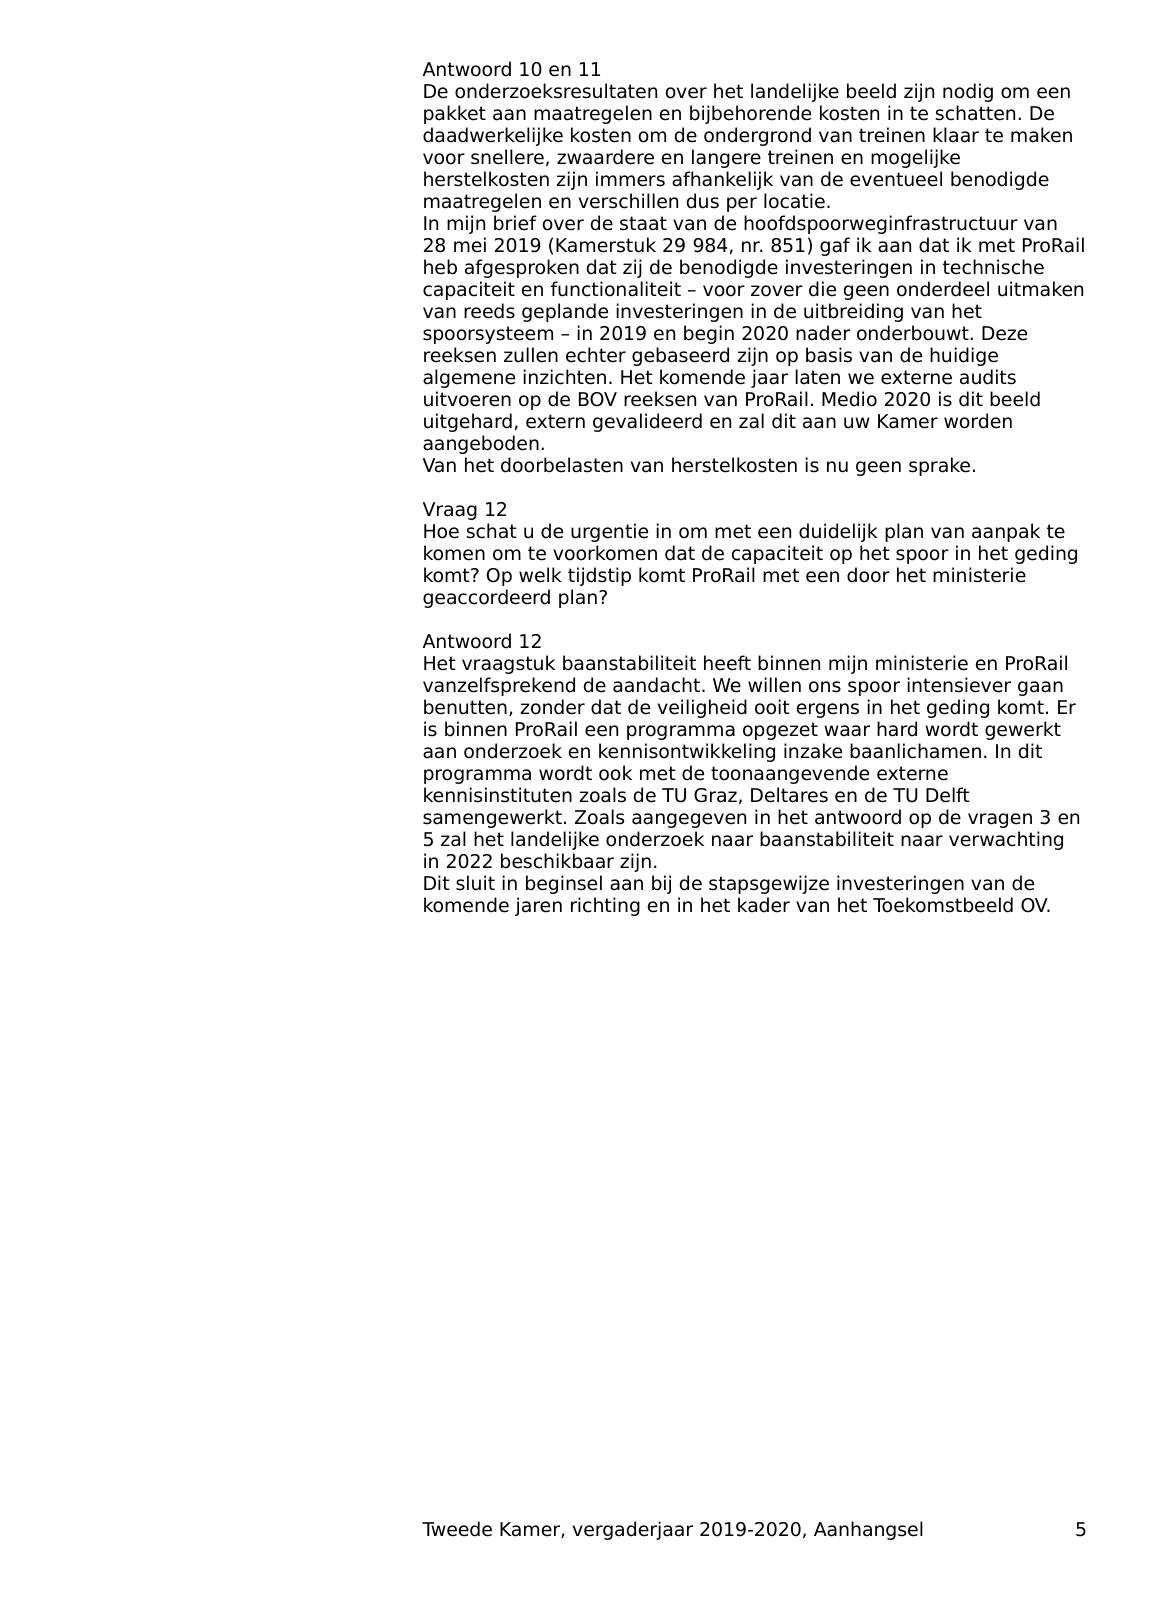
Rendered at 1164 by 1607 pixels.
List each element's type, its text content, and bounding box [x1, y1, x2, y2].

text Dit sluit in beginsel aan bij de stapsgewijze investeringen van de komende jaren richting en in het kader van het Toekomstbeeld OV. [422, 873, 1087, 917]
text Antwoord 12 [422, 631, 1087, 653]
text Het vraagstuk baanstabiliteit heeft binnen mijn ministerie en ProRail vanzelfsprekend de aandacht. We willen ons spoor intensiever gaan benutten, zonder dat de veiligheid ooit ergens in het geding komt. Er is binnen ProRail een programma opgezet waar hard wordt gewerkt aan onderzoek en kennisontwikkeling inzake baanlichamen. In dit programma wordt ook met de toonaangevende externe kennisinstituten zoals de TU Graz, Deltares en de TU Delft samengewerkt. Zoals aangegeven in het antwoord op de vragen 3 en 5 zal het landelijke onderzoek naar baanstabiliteit naar verwachting in 2022 beschikbaar zijn. [422, 653, 1087, 873]
text Antwoord 10 en 11 [422, 59, 1087, 81]
text Hoe schat u de urgentie in om met een duidelijk plan van aanpak te komen om te voorkomen dat de capaciteit op het spoor in het geding komt? Op welk tijdstip komt ProRail met een door het ministerie geaccordeerd plan? [422, 521, 1087, 609]
text Vraag 12 [422, 499, 1087, 521]
text Van het doorbelasten van herstelkosten is nu geen sprake. [422, 455, 1087, 477]
text In mijn brief over de staat van de hoofdspoorweginfrastructuur van 28 mei 2019 (Kamerstuk 29 984, nr. 851) gaf ik aan dat ik met ProRail heb afgesproken dat zij de benodigde investeringen in technische capaciteit en functionaliteit – voor zover die geen onderdeel uitmaken van reeds geplande investeringen in de uitbreiding van het spoorsysteem – in 2019 en begin 2020 nader onderbouwt. Deze reeksen zullen echter gebaseerd zijn op basis van de huidige algemene inzichten. Het komende jaar laten we externe audits uitvoeren op de BOV reeksen van ProRail. Medio 2020 is dit beeld uitgehard, extern gevalideerd en zal dit aan uw Kamer worden aangeboden. [422, 213, 1087, 455]
text De onderzoeksresultaten over het landelijke beeld zijn nodig om een pakket aan maatregelen en bijbehorende kosten in te schatten. De daadwerkelijke kosten om de ondergrond van treinen klaar te maken voor snellere, zwaardere en langere treinen en mogelijke herstelkosten zijn immers afhankelijk van de eventueel benodigde maatregelen en verschillen dus per locatie. [422, 81, 1087, 213]
